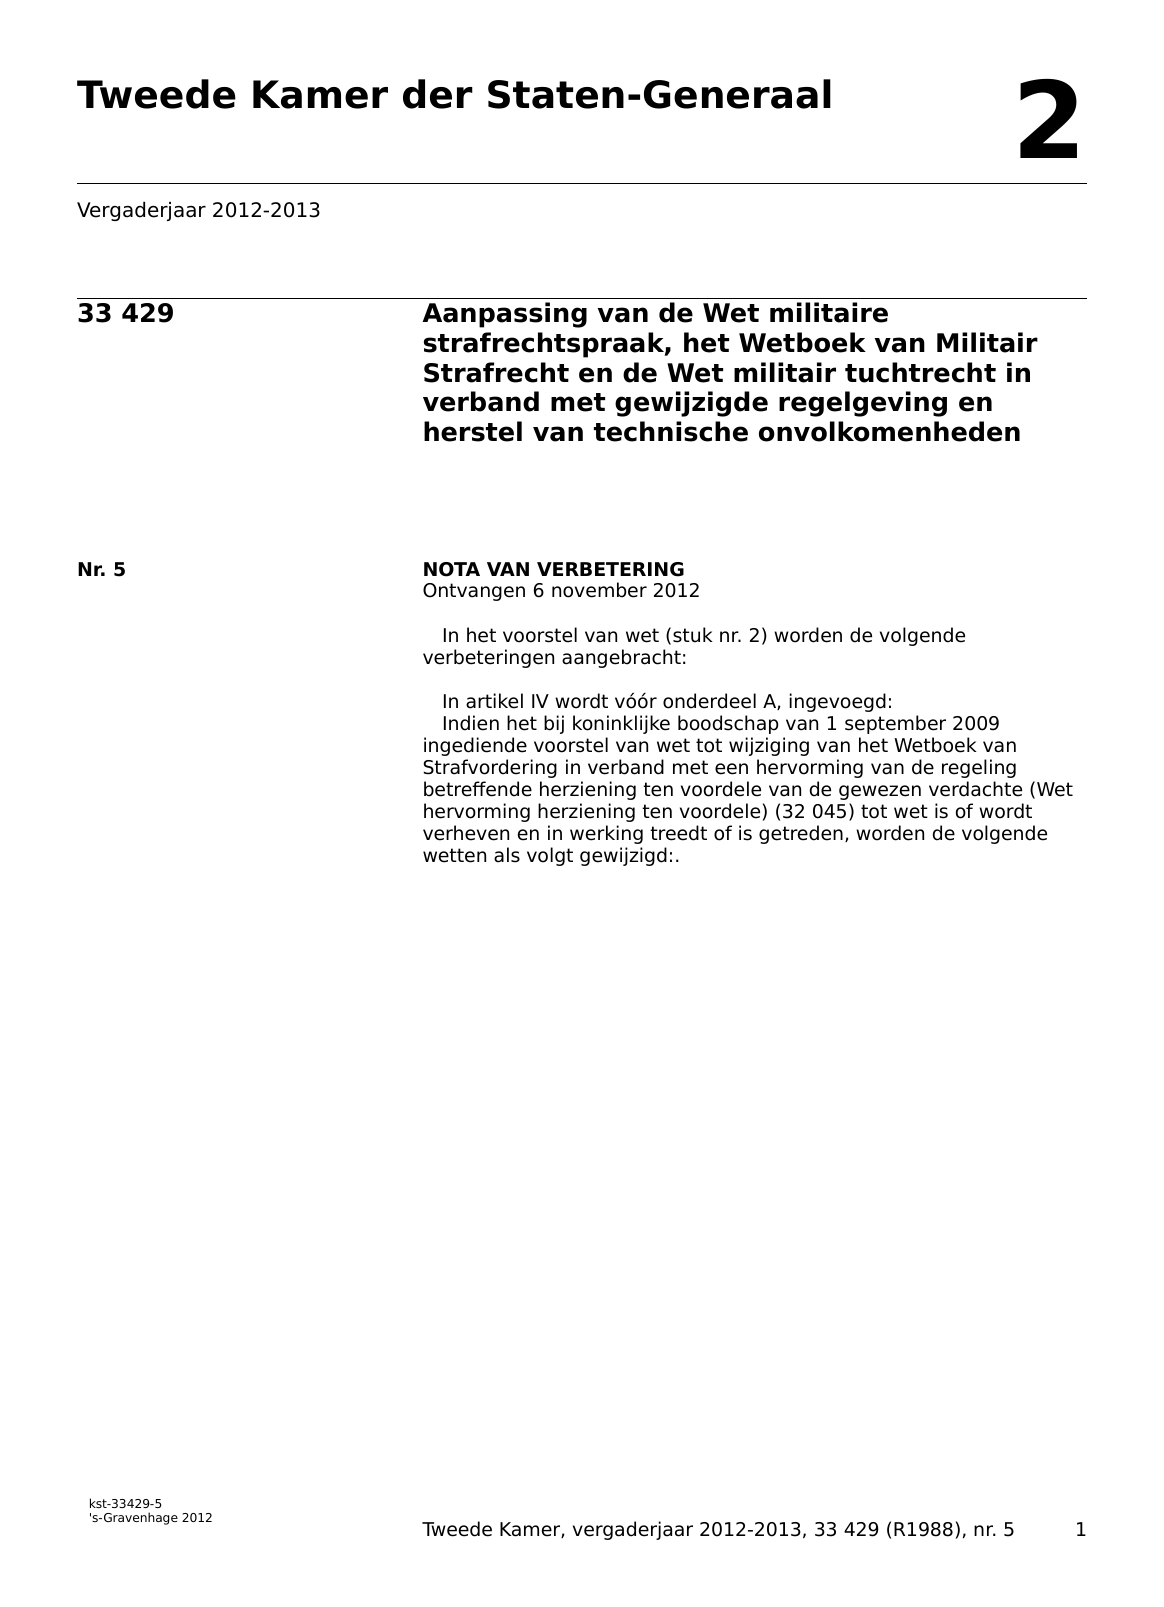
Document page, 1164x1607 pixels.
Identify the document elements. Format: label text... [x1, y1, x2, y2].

text Indien het bij koninklijke boodschap van 1 september 2009 ingediende voorstel van wet tot wijziging van het Wetboek van Strafvordering in verband met een hervorming van de regeling betreffende herziening ten voordele van de gewezen verdachte (Wet hervorming herziening ten voordele) (32 045) tot wet is of wordt verheven en in werking treedt of is getreden, worden de volgende wetten als volgt gewijzigd:. [422, 713, 1087, 867]
text In het voorstel van wet (stuk nr. 2) worden de volgende verbeteringen aangebracht: [422, 624, 1087, 668]
text 's-Gravenhage 2012 [88, 1511, 323, 1525]
table_header Tweede Kamer der Staten-Generaal [77, 59, 886, 183]
subtitle 33 429 Aanpassing van de Wet militaire strafrechtspraak, het Wetboek van Militair Strafrecht en de Wet militair tuchtrecht in verband met gewijzigde regelgeving en herstel van technische onvolkomenheden [77, 299, 1087, 447]
text kst-33429-5 [88, 1497, 323, 1511]
table_cell Vergaderjaar 2012-2013 [77, 184, 1087, 298]
subtitle Nr. 5 NOTA VAN VERBETERING [77, 558, 1087, 580]
text In artikel IV wordt vóór onderdeel A, ingevoegd: [422, 691, 1087, 713]
text Ontvangen 6 november 2012 [422, 580, 1087, 602]
table_header 2 [886, 59, 1087, 183]
